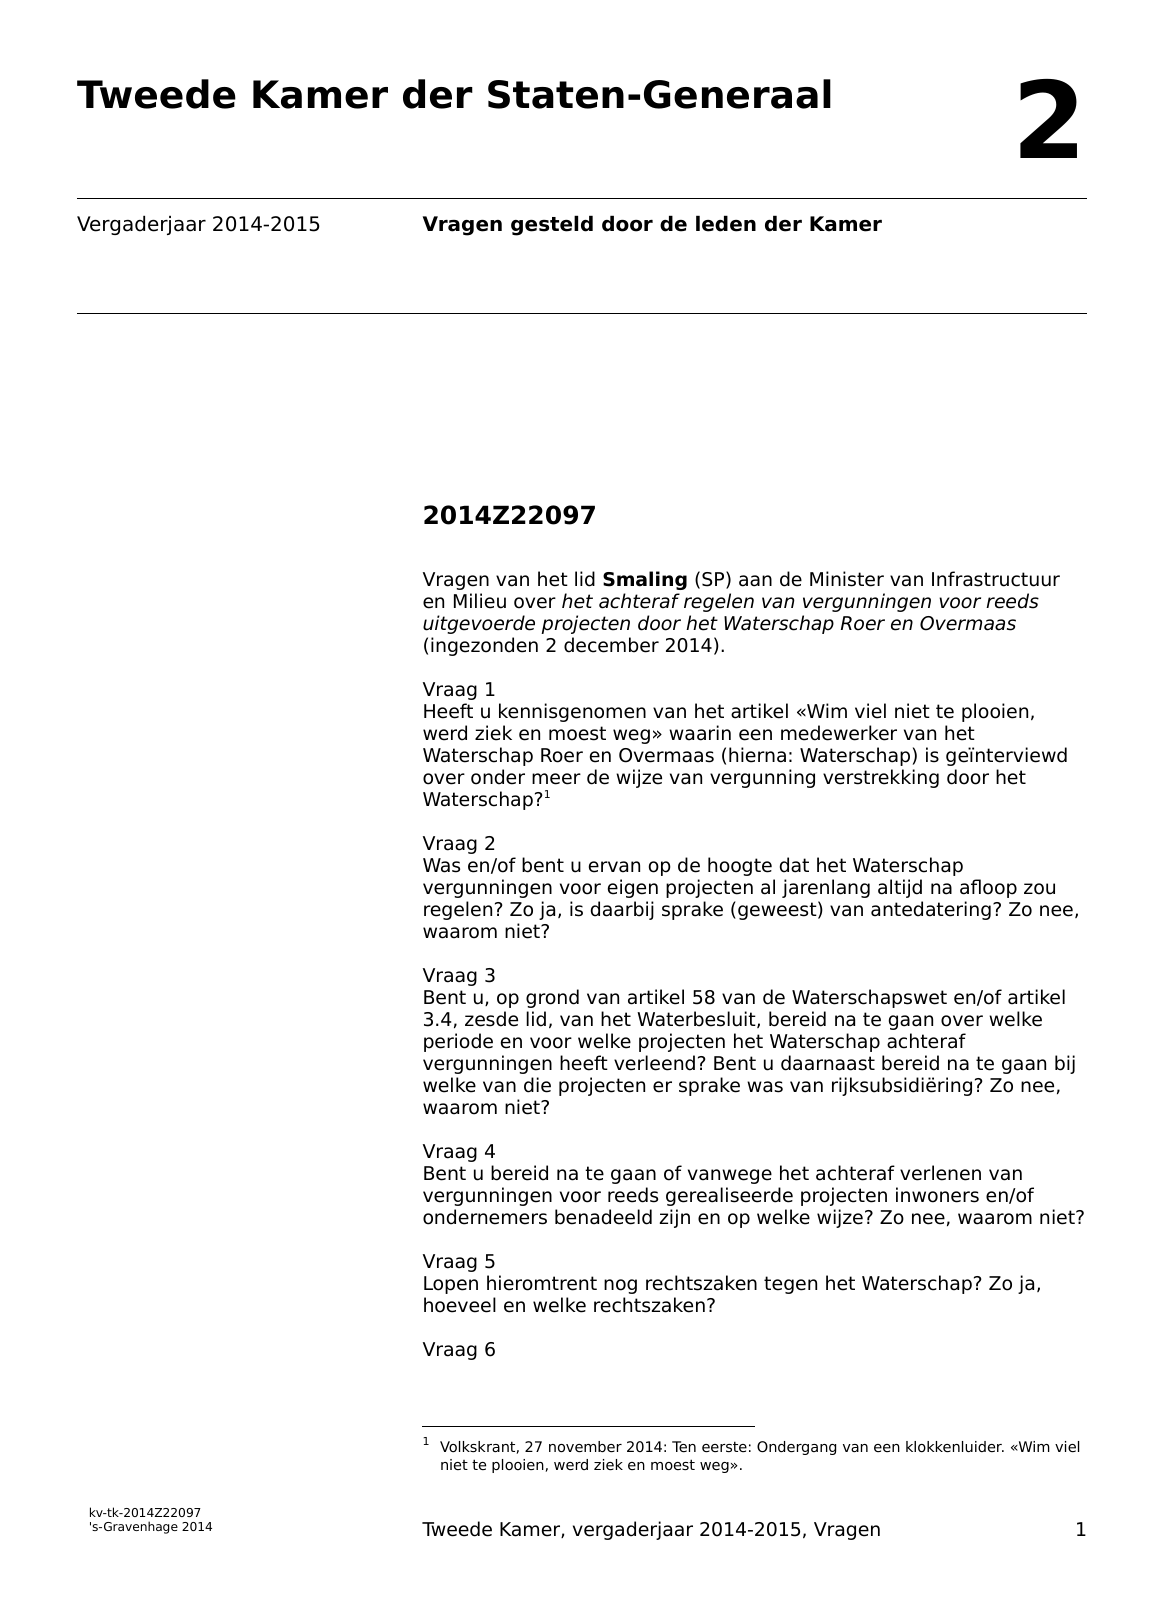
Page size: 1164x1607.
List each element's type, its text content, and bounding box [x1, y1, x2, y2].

text 2014Z22097 [422, 501, 1087, 531]
text Heeft u kennisgenomen van het artikel «Wim viel niet te plooien, werd ziek en moest weg» waarin een medewerker van het Waterschap Roer en Overmaas (hierna: Waterschap) is geïnterviewd over onder meer de wijze van vergunning verstrekking door het Waterschap? [422, 701, 1087, 811]
text Vraag 1 [422, 679, 1087, 701]
text Lopen hieromtrent nog rechtszaken tegen het Waterschap? Zo ja, hoeveel en welke rechtszaken? [422, 1273, 1087, 1317]
text Vraag 6 [422, 1339, 1087, 1361]
table_header Tweede Kamer der Staten-Generaal [77, 59, 886, 198]
text Was en/of bent u ervan op de hoogte dat het Waterschap vergunningen voor eigen projecten al jarenlang altijd na afloop zou regelen? Zo ja, is daarbij sprake (geweest) van antedatering? Zo nee, waarom niet? [422, 855, 1087, 943]
text Vraag 4 [422, 1141, 1087, 1163]
table_cell Vergaderjaar 2014-2015 [77, 199, 422, 313]
text 's-Gravenhage 2014 [88, 1520, 323, 1534]
text kv-tk-2014Z22097 [88, 1506, 323, 1520]
text Bent u bereid na te gaan of vanwege het achteraf verlenen van vergunningen voor reeds gerealiseerde projecten inwoners en/of ondernemers benadeeld zijn en op welke wijze? Zo nee, waarom niet? [422, 1163, 1087, 1229]
text Vraag 3 [422, 965, 1087, 987]
table_cell Vragen gesteld door de leden der Kamer [422, 199, 1087, 313]
text Bent u, op grond van artikel 58 van de Waterschapswet en/of artikel 3.4, zesde lid, van het Waterbesluit, bereid na te gaan over welke periode en voor welke projecten het Waterschap achteraf vergunningen heeft verleend? Bent u daarnaast bereid na te gaan bij welke van die projecten er sprake was van rijksubsidiëring? Zo nee, waarom niet? [422, 987, 1087, 1119]
text Volkskrant, 27 november 2014: Ten eerste: Ondergang van een klokkenluider. «Wim viel niet te plooien, werd ziek en moest weg». [422, 1435, 1087, 1474]
text Vraag 5 [422, 1251, 1087, 1273]
table_header 2 [886, 59, 1087, 198]
text Vragen van het lid Smaling (SP) aan de Minister van Infrastructuur en Milieu over het achteraf regelen van vergunningen voor reeds uitgevoerde projecten door het Waterschap Roer en Overmaas (ingezonden 2 december 2014). [422, 569, 1087, 657]
text Vraag 2 [422, 833, 1087, 855]
